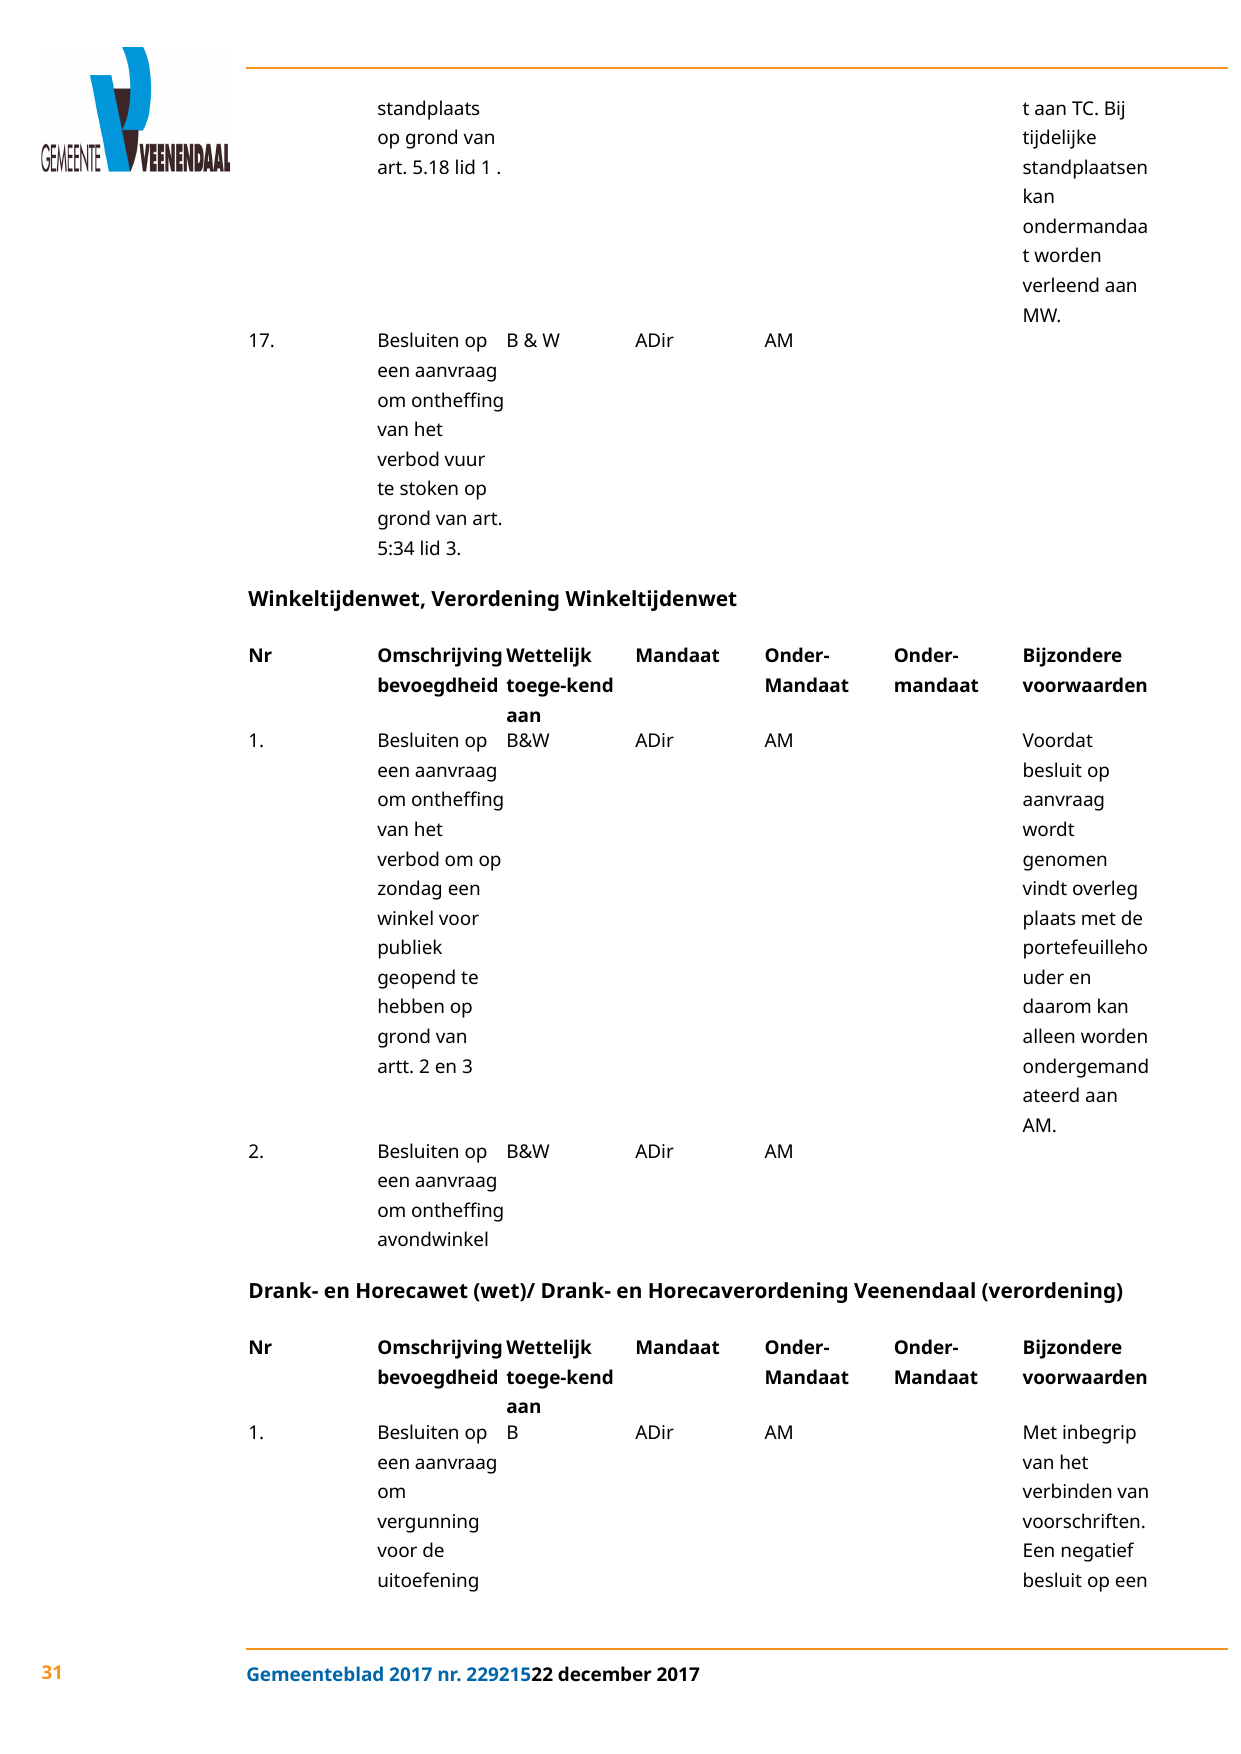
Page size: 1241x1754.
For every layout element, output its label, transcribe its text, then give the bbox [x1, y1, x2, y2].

table_cell Voordat besluit op aanvraag wordt genomen vindt overleg plaats met de portefeuillehouder en daarom kan alleen worden ondergemandateerd aan AM. [1023, 728, 1152, 1138]
table_cell ADir [635, 1419, 764, 1593]
table_header Omschrijving bevoegdheid [377, 643, 506, 727]
table_cell B&W [506, 1138, 635, 1252]
table_cell [1023, 328, 1152, 560]
table_cell [894, 1138, 1022, 1252]
table_header Nr [248, 643, 377, 727]
table_header Onder- Mandaat [764, 1335, 893, 1419]
table_cell t aan TC. Bij tijdelijke standplaatsen kan ondermandaat worden verleend aan MW. [1023, 95, 1152, 328]
table_cell AM [764, 1419, 893, 1593]
table_cell B&W [506, 728, 635, 1138]
table_cell ADir [635, 328, 764, 560]
table_cell AM [764, 1138, 893, 1252]
table_cell Besluiten op een aanvraag om ontheffing van het verbod vuur te stoken op grond van art. 5:34 lid 3. [377, 328, 506, 560]
table_header Omschrijving bevoegdheid [377, 1335, 506, 1419]
table_cell [894, 1419, 1022, 1593]
picture [41, 47, 130, 172]
table_header Nr [248, 1335, 377, 1419]
table_cell ADir [635, 1138, 764, 1252]
table_cell AM [764, 328, 893, 560]
table_cell Besluiten op een aanvraag om ontheffing avondwinkel [377, 1138, 506, 1252]
table_cell [894, 328, 1022, 560]
table_cell 1. [248, 1419, 377, 1593]
table_header Wettelijk toege-kend aan [506, 1335, 635, 1419]
table_cell standplaats op grond van art. 5.18 lid 1 . [377, 95, 506, 328]
table_header Onder- Mandaat [764, 643, 893, 727]
table_cell [248, 328, 377, 560]
table_cell [894, 95, 1022, 328]
table_cell AM [764, 728, 893, 1138]
table_cell [1023, 1138, 1152, 1252]
table_header Onder-mandaat [894, 643, 1022, 727]
table_cell [248, 95, 377, 328]
table_cell Besluiten op een aanvraag om ontheffing van het verbod om op zondag een winkel voor publiek geopend te hebben op grond van artt. 2 en 3 [377, 728, 506, 1138]
table_header Mandaat [635, 1335, 764, 1419]
text Drank- en Horecawet (wet)/ Drank- en Horecaverordening Veenendaal (verordening) [248, 1276, 1152, 1305]
table_cell ADir [635, 728, 764, 1138]
table_header Mandaat [635, 643, 764, 727]
table_cell B & W [506, 328, 635, 560]
table_cell 2. [248, 1138, 377, 1252]
table_cell [635, 95, 764, 328]
table_cell [506, 95, 635, 328]
table_cell B [506, 1419, 635, 1593]
table_header Bijzondere voorwaarden [1023, 643, 1152, 727]
table_cell Met inbegrip van het verbinden van voorschriften. Een negatief besluit op een [1023, 1419, 1152, 1593]
table_header Onder- Mandaat [894, 1335, 1022, 1419]
table_header Bijzondere voorwaarden [1023, 1335, 1152, 1419]
table_cell [764, 95, 893, 328]
table_header Wettelijk toege-kend aan [506, 643, 635, 727]
table_cell 1. [248, 728, 377, 1138]
table_cell [894, 728, 1022, 1138]
picture [123, 47, 231, 172]
text Winkeltijdenwet, Verordening Winkeltijdenwet [248, 584, 1152, 613]
table_cell Besluiten op een aanvraag om vergunning voor de uitoefening [377, 1419, 506, 1593]
